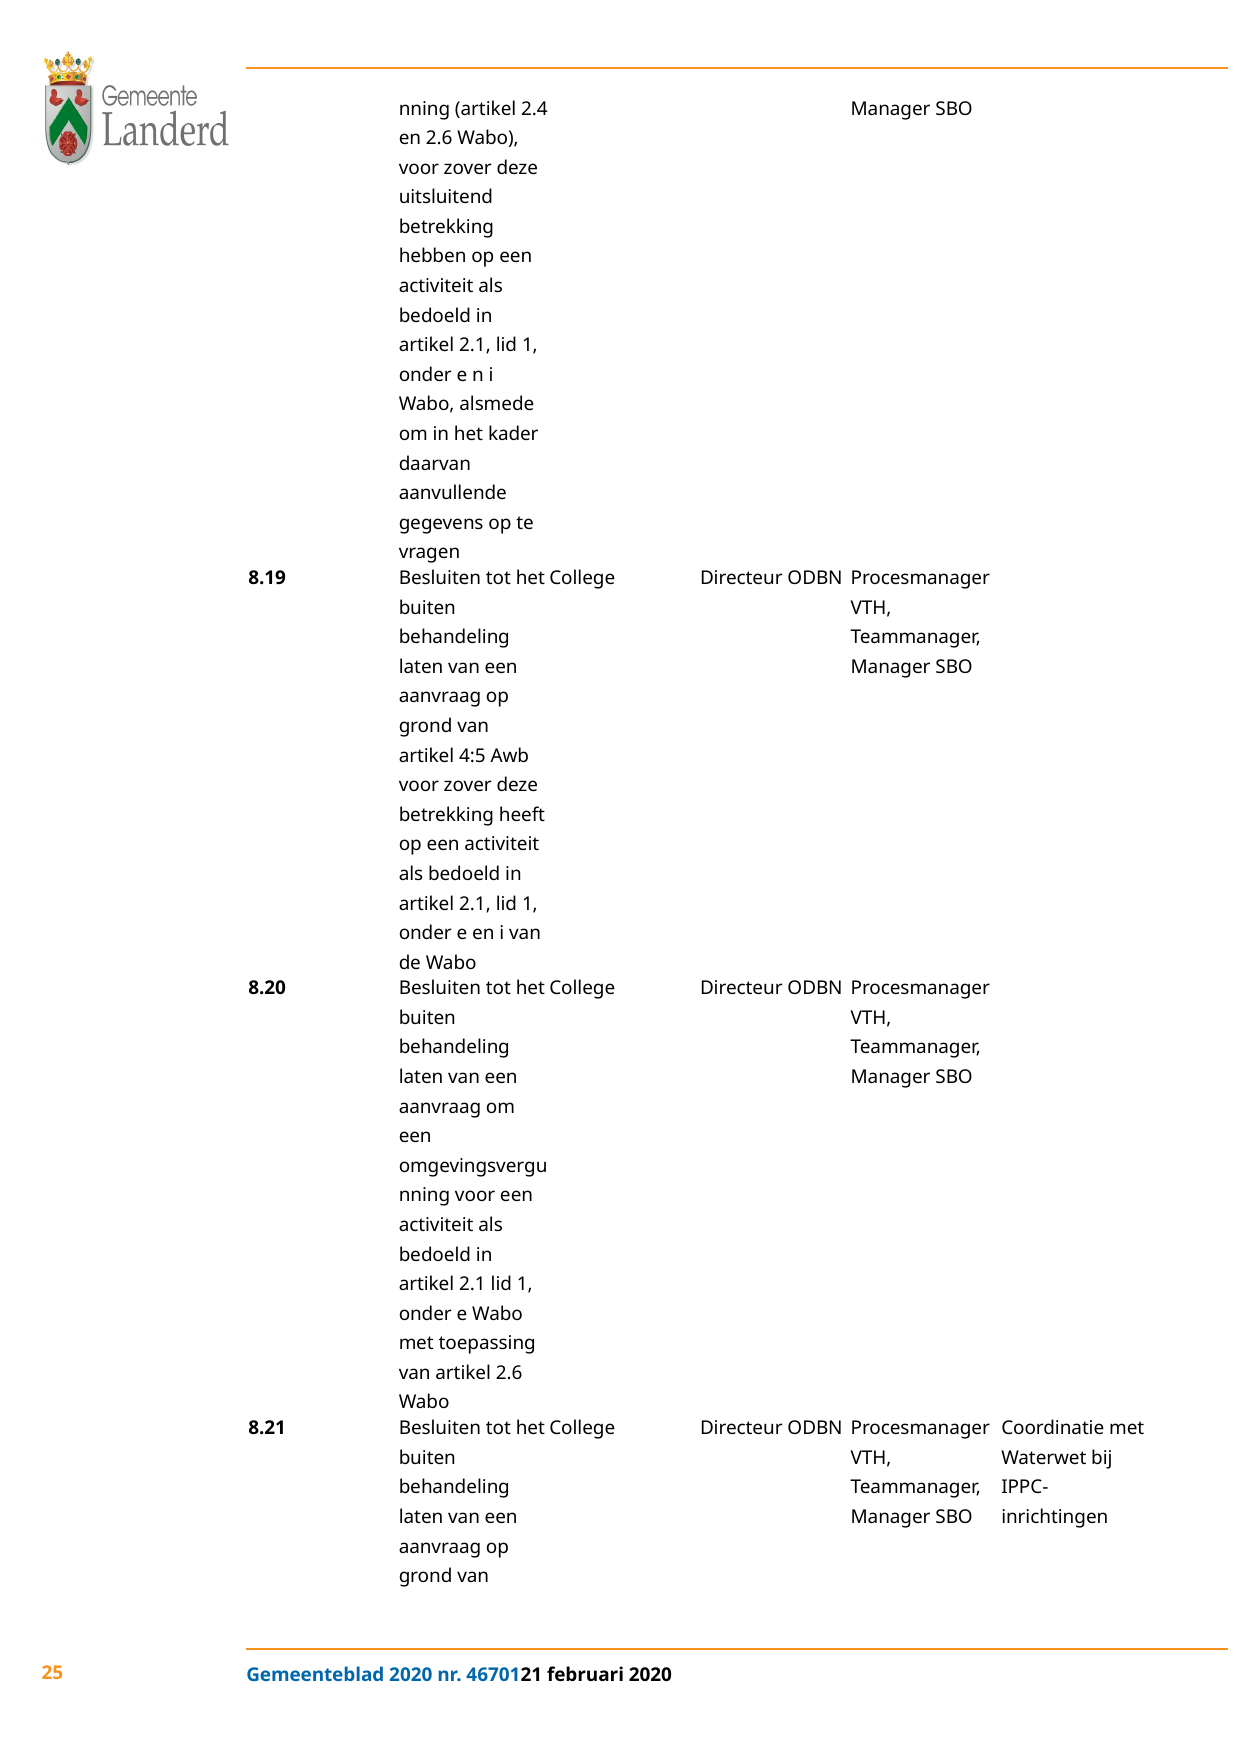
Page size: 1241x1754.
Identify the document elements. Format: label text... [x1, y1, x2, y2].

table_cell Procesmanager VTH, Teammanager, Manager SBO [850, 564, 1001, 974]
table_cell 8.21 [248, 1415, 398, 1588]
table_cell Coordinatie met Waterwet bij IPPC-inrichtingen [1001, 1415, 1152, 1588]
table_cell Manager SBO [850, 95, 1001, 564]
table_cell [549, 95, 700, 564]
table_cell Procesmanager VTH, Teammanager, Manager SBO [850, 975, 1001, 1414]
table_cell [1001, 95, 1152, 564]
table_cell [700, 95, 850, 564]
table_cell College [549, 975, 700, 1414]
table_cell College [549, 1415, 700, 1588]
table_cell [1001, 975, 1152, 1414]
table_cell Directeur ODBN [700, 1415, 850, 1588]
table_cell nning (artikel 2.4 en 2.6 Wabo), voor zover deze uitsluitend betrekking hebben op een activiteit als bedoeld in artikel 2.1, lid 1, onder e n i Wabo, alsmede om in het kader daarvan aanvullende gegevens op te vragen [399, 95, 549, 564]
table_cell Besluiten tot het buiten behandeling laten van een aanvraag op grond van artikel 4:5 Awb voor zover deze betrekking heeft op een activiteit als bedoeld in artikel 2.1, lid 1, onder e en i van de Wabo [399, 564, 549, 974]
picture [41, 47, 231, 172]
table_cell [1001, 564, 1152, 974]
table_cell [248, 95, 398, 564]
table_cell 8.20 [248, 975, 398, 1414]
table_cell Procesmanager VTH, Teammanager, Manager SBO [850, 1415, 1001, 1588]
table_cell Directeur ODBN [700, 564, 850, 974]
table_cell Directeur ODBN [700, 975, 850, 1414]
table_cell Besluiten tot het buiten behandeling laten van een aanvraag op grond van [399, 1415, 549, 1588]
table_cell 8.19 [248, 564, 398, 974]
table_cell College [549, 564, 700, 974]
table_cell Besluiten tot het buiten behandeling laten van een aanvraag om een omgevingsvergunning voor een activiteit als bedoeld in artikel 2.1 lid 1, onder e Wabo met toepassing van artikel 2.6 Wabo [399, 975, 549, 1414]
